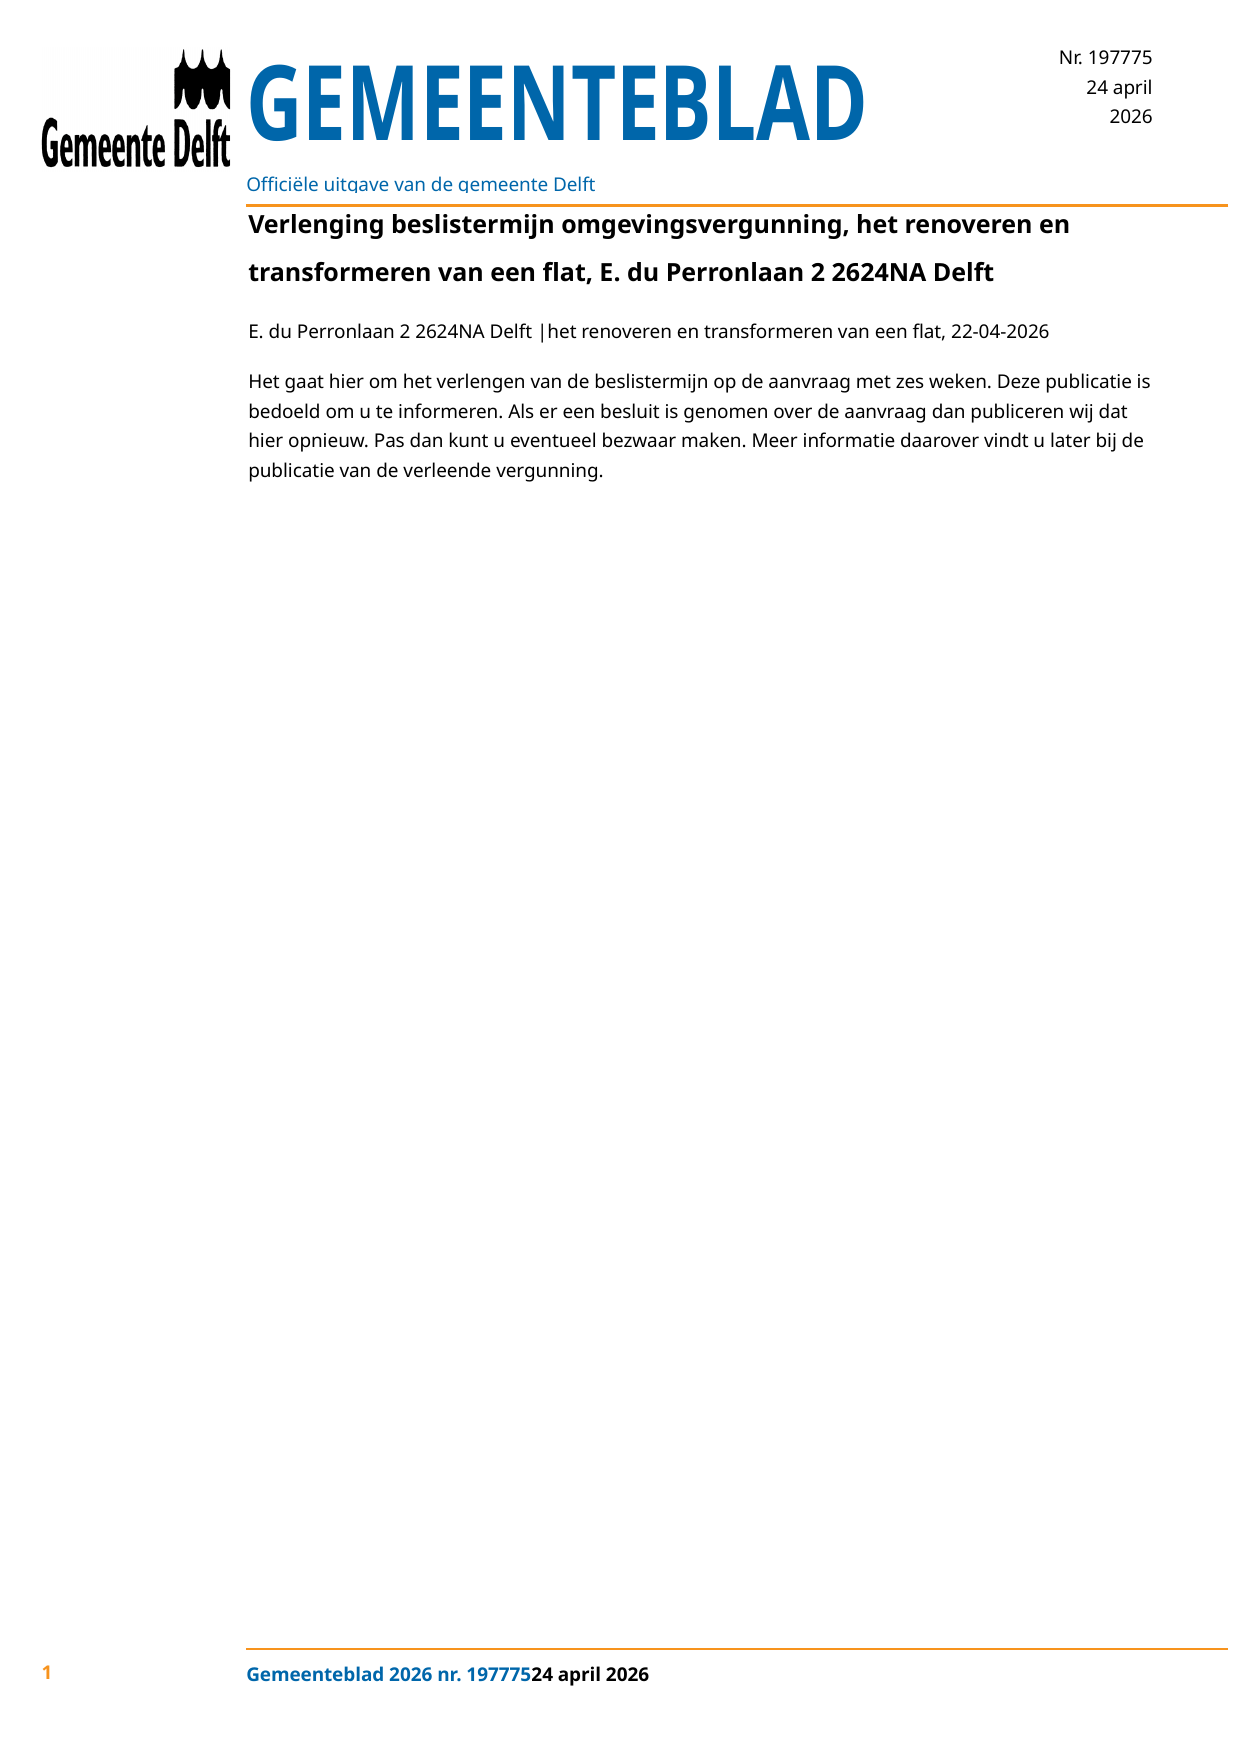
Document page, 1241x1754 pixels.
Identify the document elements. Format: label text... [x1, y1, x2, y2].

text Verlenging beslistermijn omgevingsvergunning, het renoveren en transformeren van een flat, E. du Perronlaan 2 2624NA Delft [248, 207, 1152, 288]
picture [41, 47, 231, 172]
text E. du Perronlaan 2 2624NA Delft |het renoveren en transformeren van een flat, 22-04-2026 [248, 318, 1152, 344]
text Het gaat hier om het verlengen van de beslistermijn op de aanvraag met zes weken. Deze publicatie is bedoeld om u te informeren. Als er een besluit is genomen over de aanvraag dan publiceren wij dat hier opnieuw. Pas dan kunt u eventueel bezwaar maken. Meer informatie daarover vindt u later bij de publicatie van de verleende vergunning. [248, 368, 1152, 483]
